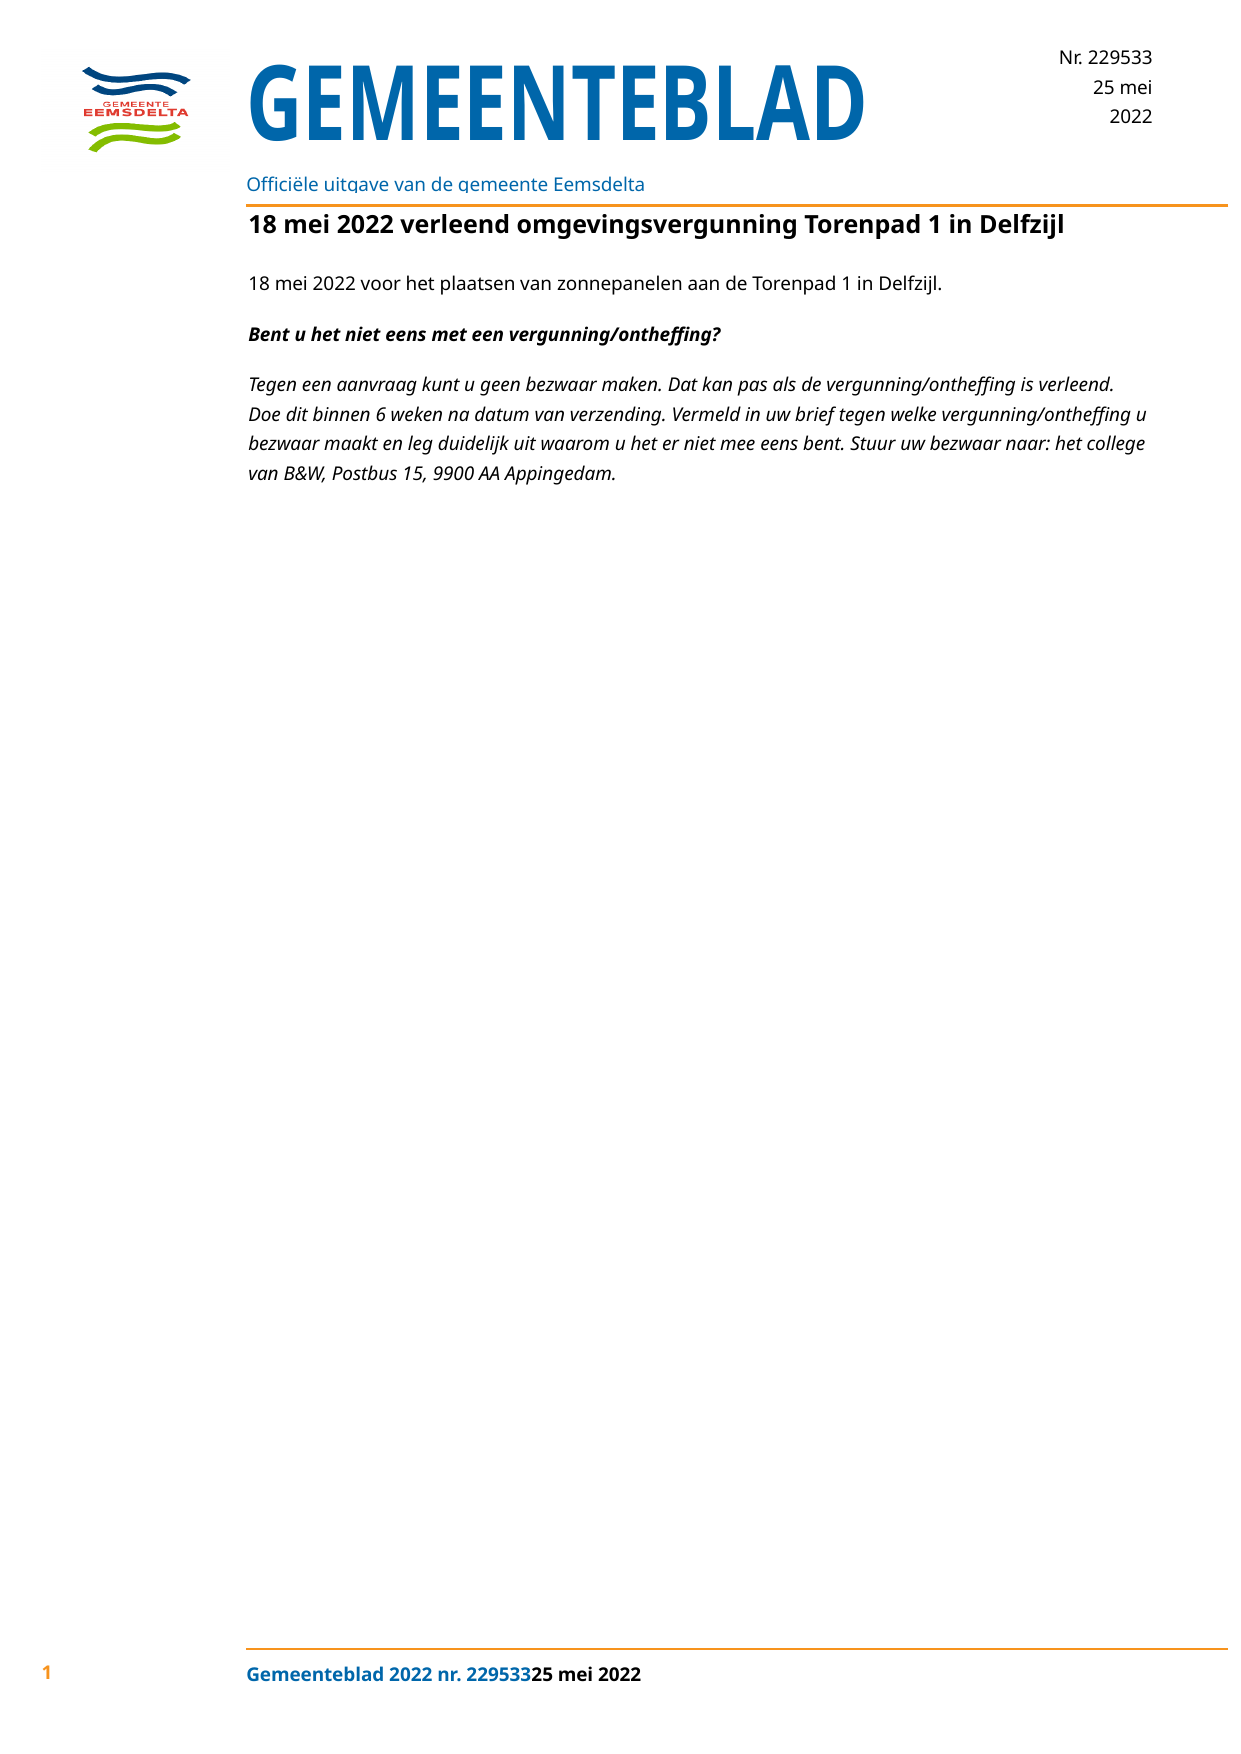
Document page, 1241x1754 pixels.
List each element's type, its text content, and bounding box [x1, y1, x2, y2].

text 18 mei 2022 verleend omgevingsvergunning Torenpad 1 in Delfzijl [248, 207, 1152, 241]
text 18 mei 2022 voor het plaatsen van zonnepanelen aan de Torenpad 1 in Delfzijl. [248, 270, 1152, 296]
picture [41, 47, 231, 172]
text Tegen een aanvraag kunt u geen bezwaar maken. Dat kan pas als de vergunning/ontheffing is verleend. Doe dit binnen 6 weken na datum van verzending. Vermeld in uw brief tegen welke vergunning/ontheffing u bezwaar maakt en leg duidelijk uit waarom u het er niet mee eens bent. Stuur uw bezwaar naar: het college van B&W, Postbus 15, 9900 AA Appingedam. [248, 371, 1152, 486]
text Bent u het niet eens met een vergunning/ontheffing? [248, 321, 1152, 346]
